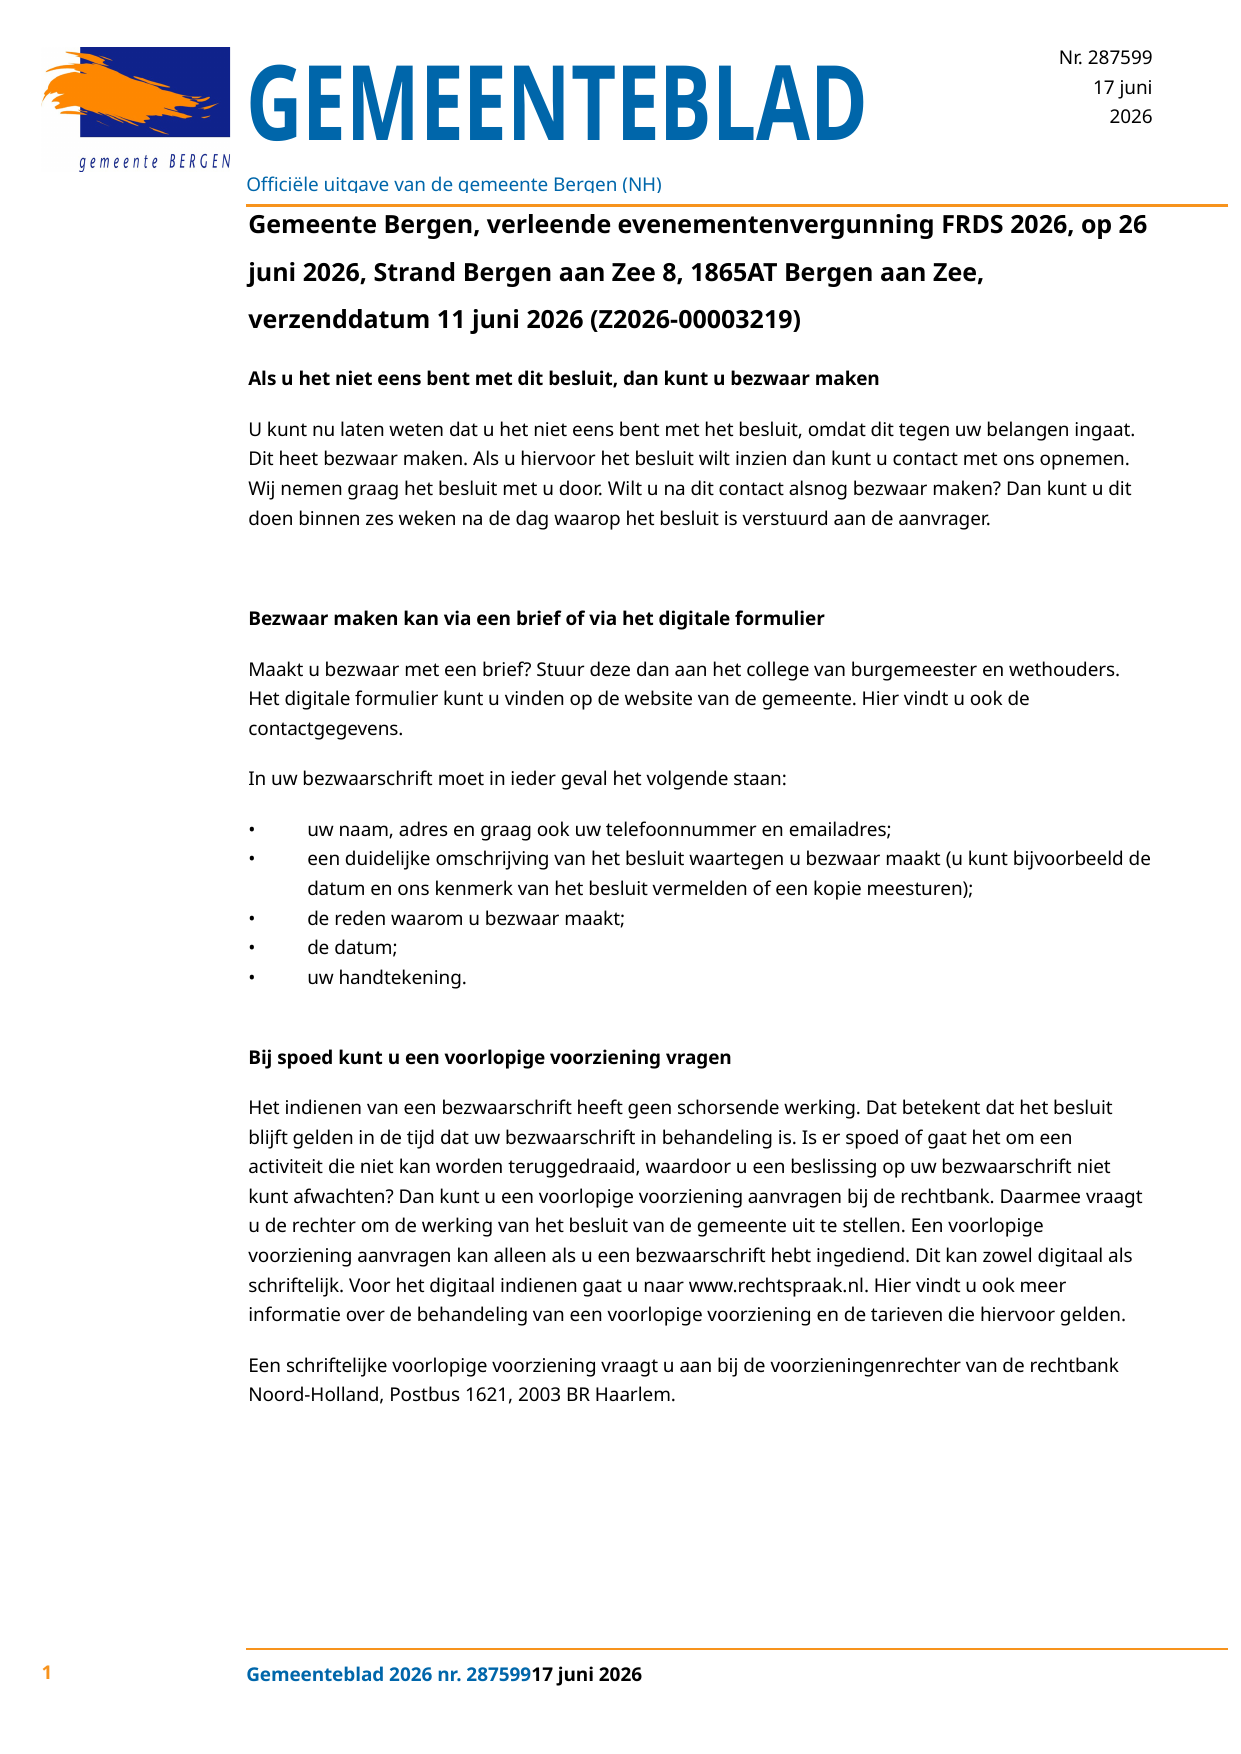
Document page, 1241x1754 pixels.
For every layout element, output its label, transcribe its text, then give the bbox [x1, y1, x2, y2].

text U kunt nu laten weten dat u het niet eens bent met het besluit, omdat dit tegen uw belangen ingaat. Dit heet bezwaar maken. Als u hiervoor het besluit wilt inzien dan kunt u contact met ons opnemen. Wij nemen graag het besluit met u door. Wilt u na dit contact alsnog bezwaar maken? Dan kunt u dit doen binnen zes weken na de dag waarop het besluit is verstuurd aan de aanvrager. [248, 416, 1152, 530]
list de datum; [248, 934, 1152, 960]
text Bij spoed kunt u een voorlopige voorziening vragen [248, 1044, 1152, 1069]
text Bezwaar maken kan via een brief of via het digitale formulier [248, 606, 1152, 631]
text Als u het niet eens bent met dit besluit, dan kunt u bezwaar maken [248, 366, 1152, 391]
list een duidelijke omschrijving van het besluit waartegen u bezwaar maakt (u kunt bijvoorbeeld de datum en ons kenmerk van het besluit vermelden of een kopie meesturen); [248, 846, 1152, 901]
picture [41, 47, 231, 172]
text Een schriftelijke voorlopige voorziening vraagt u aan bij de voorzieningenrechter van de rechtbank Noord-Holland, Postbus 1621, 2003 BR Haarlem. [248, 1352, 1152, 1407]
list de reden waarom u bezwaar maakt; [248, 905, 1152, 930]
text In uw bezwaarschrift moet in ieder geval het volgende staan: [248, 766, 1152, 791]
text Maakt u bezwaar met een brief? Stuur deze dan aan het college van burgemeester en wethouders. Het digitale formulier kunt u vinden op de website van de gemeente. Hier vindt u ook de contactgegevens. [248, 656, 1152, 741]
text Het indienen van een bezwaarschrift heeft geen schorsende werking. Dat betekent dat het besluit blijft gelden in de tijd dat uw bezwaarschrift in behandeling is. Is er spoed of gaat het om een activiteit die niet kan worden teruggedraaid, waardoor u een beslissing op uw bezwaarschrift niet kunt afwachten? Dan kunt u een voorlopige voorziening aanvragen bij de rechtbank. Daarmee vraagt u de rechter om de werking van het besluit van de gemeente uit te stellen. Een voorlopige voorziening aanvragen kan alleen als u een bezwaarschrift hebt ingediend. Dit kan zowel digitaal als schriftelijk. Voor het digitaal indienen gaat u naar www.rechtspraak.nl. Hier vindt u ook meer informatie over de behandeling van een voorlopige voorziening en de tarieven die hiervoor gelden. [248, 1094, 1152, 1327]
text Gemeente Bergen, verleende evenementenvergunning FRDS 2026, op 26 juni 2026, Strand Bergen aan Zee 8, 1865AT Bergen aan Zee, verzenddatum 11 juni 2026 (Z2026-00003219) [248, 207, 1152, 336]
list uw naam, adres en graag ook uw telefoonnummer en emailadres; [248, 816, 1152, 842]
list uw handtekening. [248, 964, 1152, 989]
